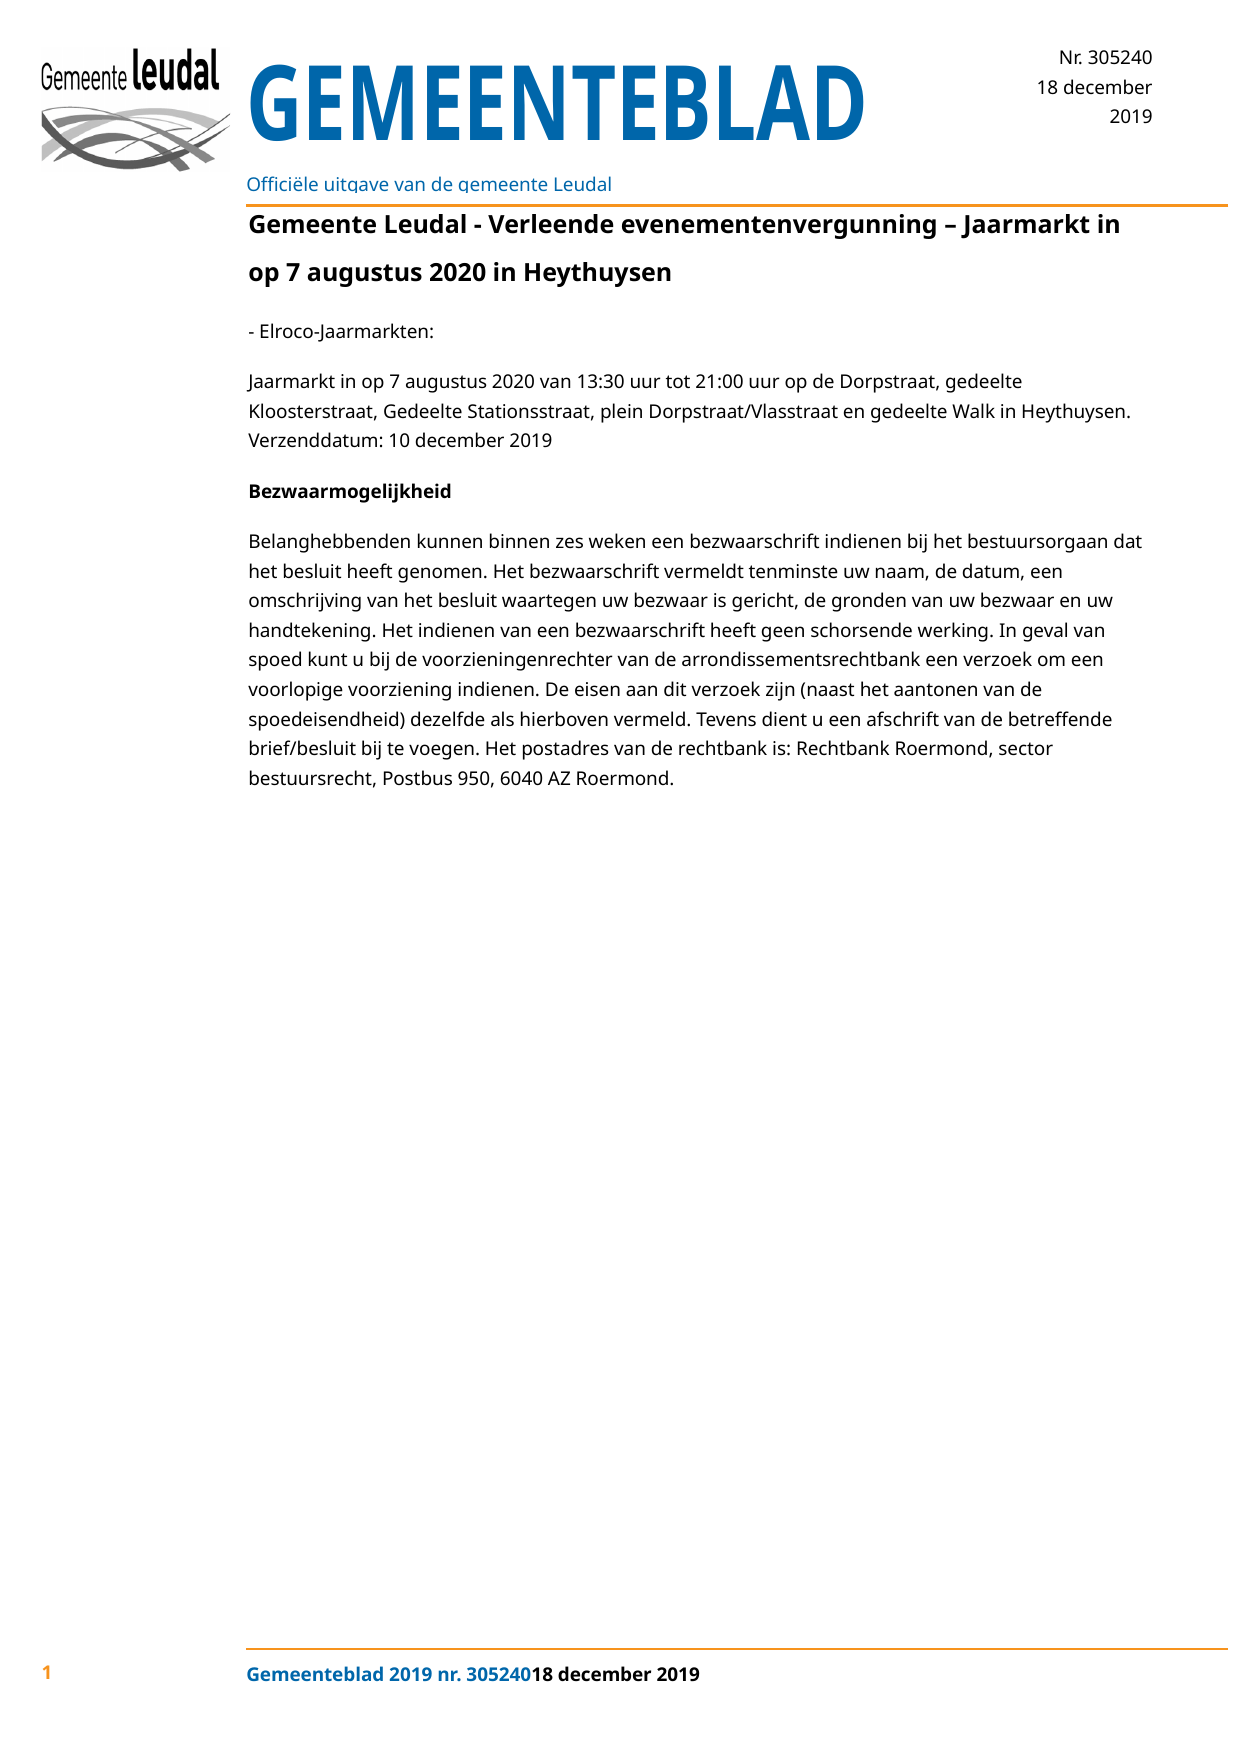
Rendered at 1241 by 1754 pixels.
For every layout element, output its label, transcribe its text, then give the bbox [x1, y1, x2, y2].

text - Elroco-Jaarmarkten: [248, 318, 1152, 344]
text Gemeente Leudal - Verleende evenementenvergunning – Jaarmarkt in op 7 augustus 2020 in Heythuysen [248, 207, 1152, 288]
text Belanghebbenden kunnen binnen zes weken een bezwaarschrift indienen bij het bestuursorgaan dat het besluit heeft genomen. Het bezwaarschrift vermeldt tenminste uw naam, de datum, een omschrijving van het besluit waartegen uw bezwaar is gericht, de gronden van uw bezwaar en uw handtekening. Het indienen van een bezwaarschrift heeft geen schorsende werking. In geval van spoed kunt u bij de voorzieningenrechter van de arrondissementsrechtbank een verzoek om een voorlopige voorziening indienen. De eisen aan dit verzoek zijn (naast het aantonen van de spoedeisendheid) dezelfde als hierboven vermeld. Tevens dient u een afschrift van de betreffende brief/besluit bij te voegen. Het postadres van de rechtbank is: Rechtbank Roermond, sector bestuursrecht, Postbus 950, 6040 AZ Roermond. [248, 528, 1152, 791]
picture [41, 47, 231, 172]
text Bezwaarmogelijkheid [248, 478, 1152, 504]
text Jaarmarkt in op 7 augustus 2020 van 13:30 uur tot 21:00 uur op de Dorpstraat, gedeelte Kloosterstraat, Gedeelte Stationsstraat, plein Dorpstraat/Vlasstraat en gedeelte Walk in Heythuysen. Verzenddatum: 10 december 2019 [248, 368, 1152, 453]
